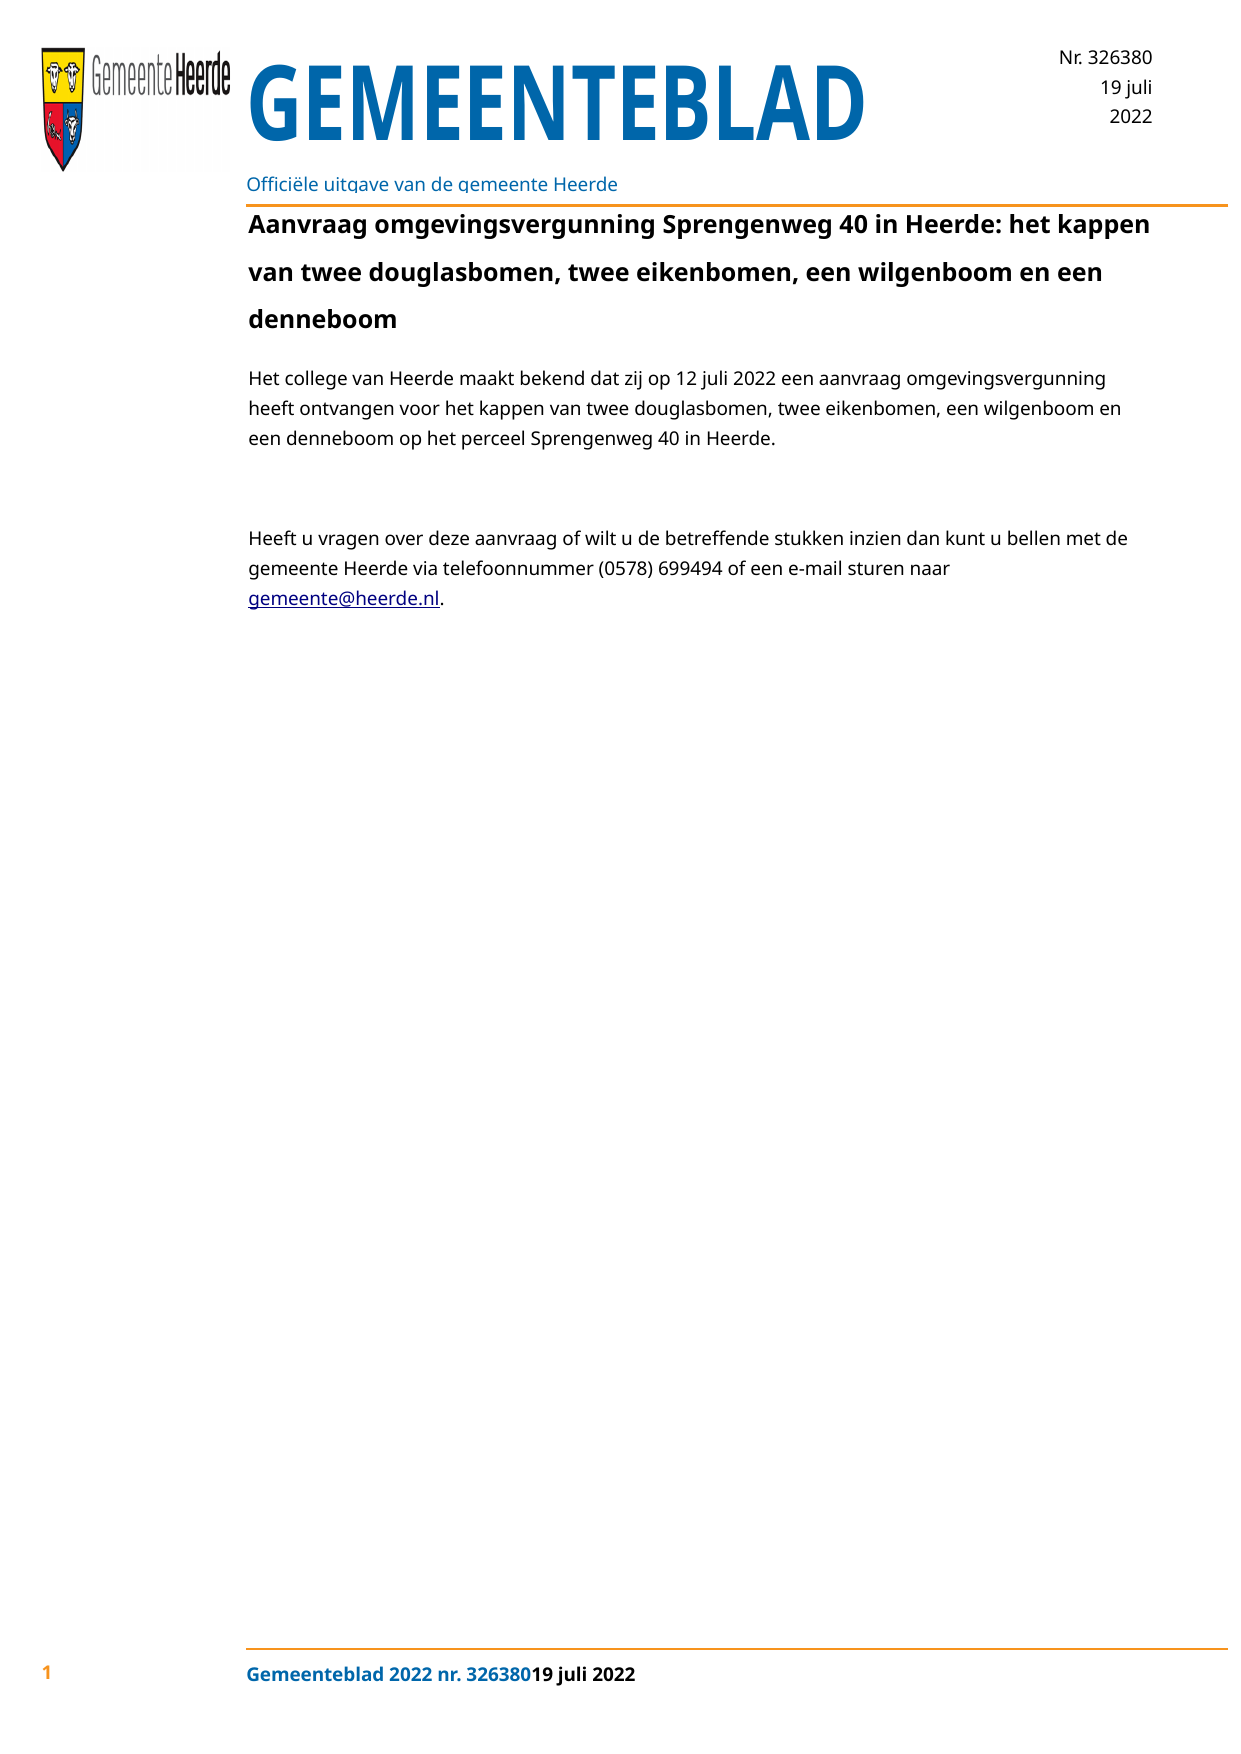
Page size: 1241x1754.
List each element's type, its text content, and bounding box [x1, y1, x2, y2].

picture [41, 47, 231, 172]
text Het college van Heerde maakt bekend dat zij op 12 juli 2022 een aanvraag omgevingsvergunning heeft ontvangen voor het kappen van twee douglasbomen, twee eikenbomen, een wilgenboom en een denneboom op het perceel Sprengenweg 40 in Heerde. [248, 366, 1152, 450]
text Aanvraag omgevingsvergunning Sprengenweg 40 in Heerde: het kappen van twee douglasbomen, twee eikenbomen, een wilgenboom en een denneboom [248, 207, 1152, 336]
text Heeft u vragen over deze aanvraag of wilt u de betreffende stukken inzien dan kunt u bellen met de gemeente Heerde via telefoonnummer (0578) 699494 of een e-mail sturen naar gemeente@heerde.nl. [248, 526, 1152, 610]
